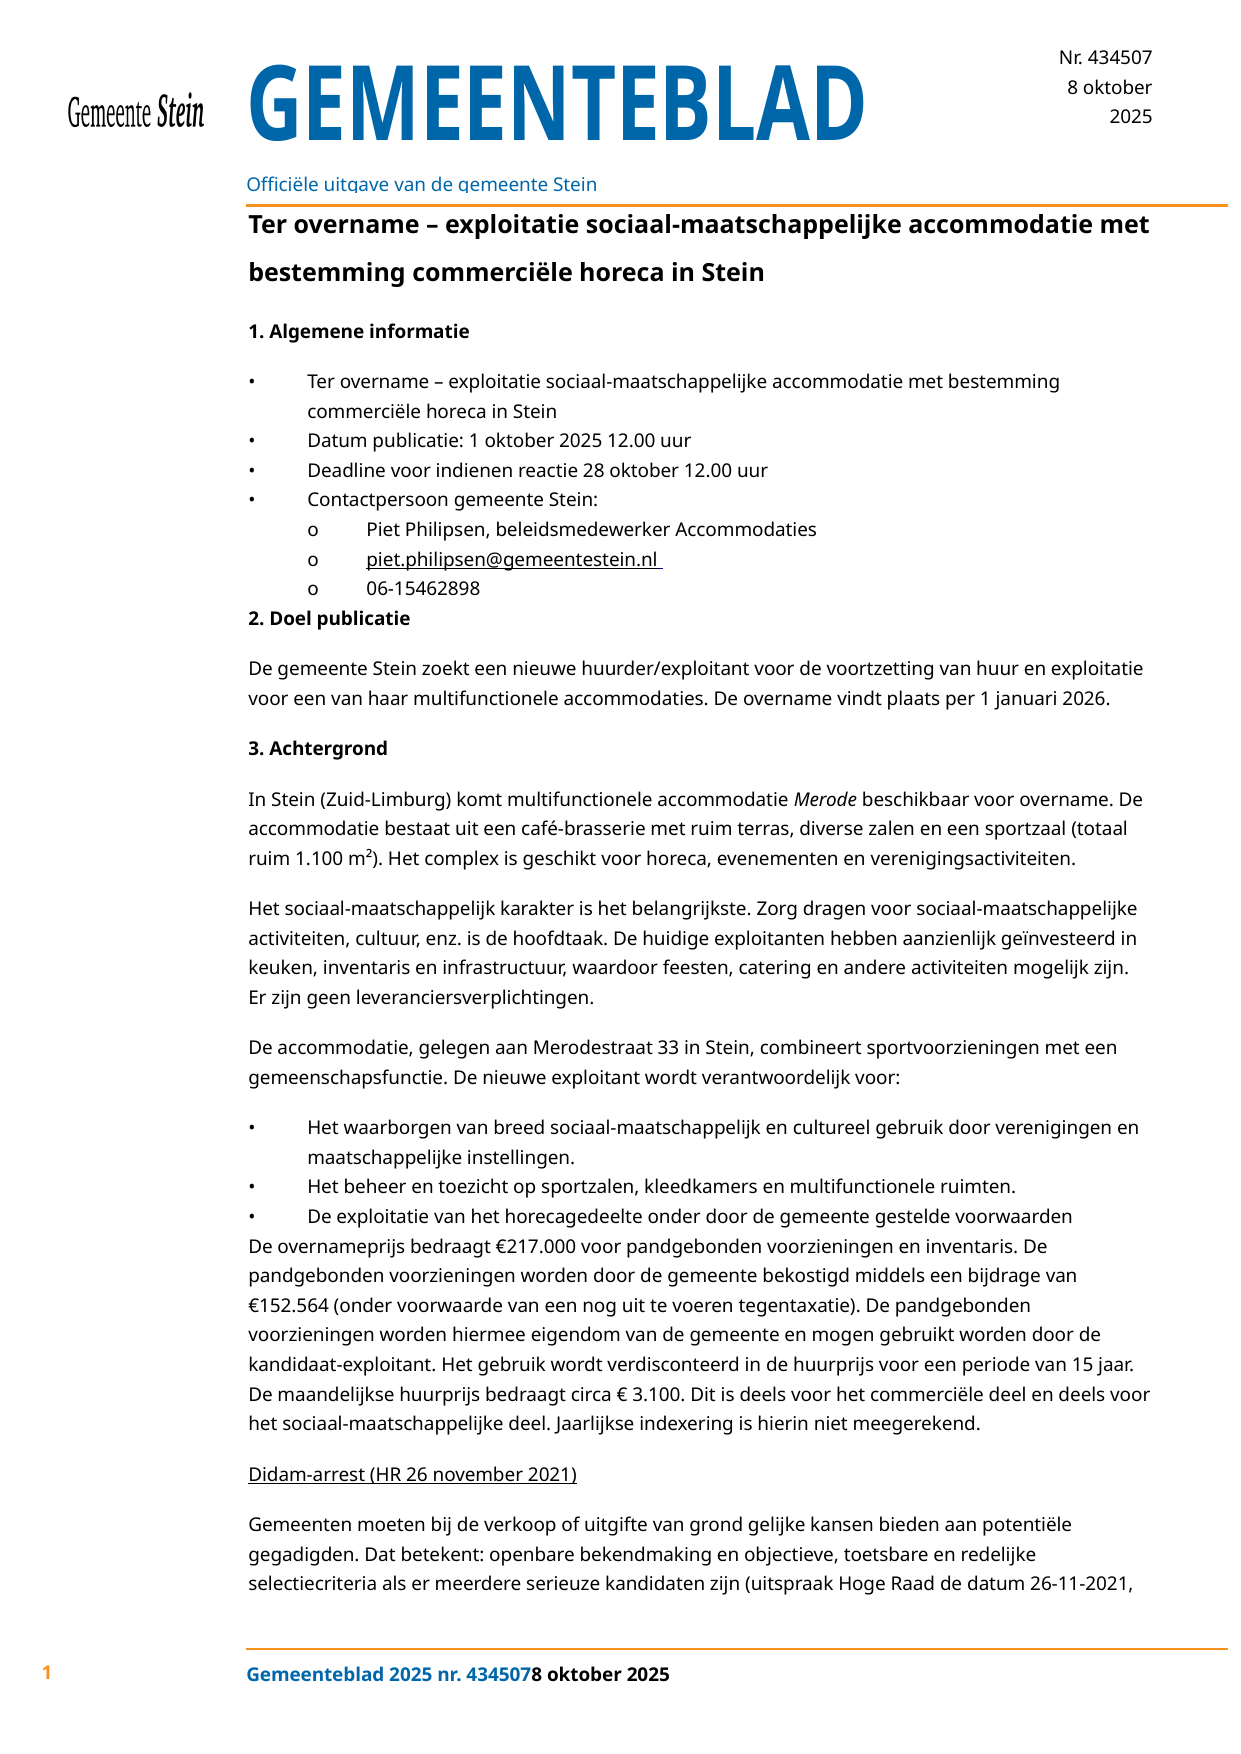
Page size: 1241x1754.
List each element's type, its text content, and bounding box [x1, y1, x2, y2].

text 1. Algemene informatie [248, 318, 1152, 344]
text 3. Achtergrond [248, 735, 1152, 761]
list Piet Philipsen, beleidsmedewerker Accommodaties [307, 516, 1152, 542]
text 2. Doel publicatie [248, 605, 1152, 631]
text Didam-arrest (HR 26 november 2021) [248, 1461, 1152, 1487]
list Contactpersoon gemeente Stein: [248, 487, 1152, 512]
text Het sociaal-maatschappelijk karakter is het belangrijkste. Zorg dragen voor sociaal-maatschappelijke activiteiten, cultuur, enz. is de hoofdtaak. De huidige exploitanten hebben aanzienlijk geïnvesteerd in keuken, inventaris en infrastructuur, waardoor feesten, catering en andere activiteiten mogelijk zijn. Er zijn geen leveranciersverplichtingen. [248, 895, 1152, 1010]
list Datum publicatie: 1 oktober 2025 12.00 uur [248, 427, 1152, 453]
list piet.philipsen@gemeentestein.nl [307, 546, 1152, 572]
list Ter overname – exploitatie sociaal-maatschappelijke accommodatie met bestemming commerciële horeca in Stein [248, 368, 1152, 424]
text Gemeenten moeten bij de verkoop of uitgifte van grond gelijke kansen bieden aan potentiële gegadigden. Dat betekent: openbare bekendmaking en objectieve, toetsbare en redelijke selectiecriteria als er meerdere serieuze kandidaten zijn (uitspraak Hoge Raad de datum 26-11-2021, [248, 1511, 1152, 1596]
list Het beheer en toezicht op sportzalen, kleedkamers en multifunctionele ruimten. [248, 1174, 1152, 1199]
list 06-15462898 [307, 575, 1152, 601]
text De overnameprijs bedraagt €217.000 voor pandgebonden voorzieningen en inventaris. De pandgebonden voorzieningen worden door de gemeente bekostigd middels een bijdrage van €152.564 (onder voorwaarde van een nog uit te voeren tegentaxatie). De pandgebonden voorzieningen worden hiermee eigendom van de gemeente en mogen gebruikt worden door de kandidaat-exploitant. Het gebruik wordt verdisconteerd in de huurprijs voor een periode van 15 jaar. De maandelijkse huurprijs bedraagt circa € 3.100. Dit is deels voor het commerciële deel en deels voor het sociaal-maatschappelijke deel. Jaarlijkse indexering is hierin niet meegerekend. [248, 1233, 1152, 1436]
text De gemeente Stein zoekt een nieuwe huurder/exploitant voor de voortzetting van huur en exploitatie voor een van haar multifunctionele accommodaties. De overname vindt plaats per 1 januari 2026. [248, 655, 1152, 711]
text Ter overname – exploitatie sociaal-maatschappelijke accommodatie met bestemming commerciële horeca in Stein [248, 207, 1152, 288]
list Het waarborgen van breed sociaal-maatschappelijk en cultureel gebruik door verenigingen en maatschappelijke instellingen. [248, 1114, 1152, 1170]
text De accommodatie, gelegen aan Merodestraat 33 in Stein, combineert sportvoorzieningen met een gemeenschapsfunctie. De nieuwe exploitant wordt verantwoordelijk voor: [248, 1034, 1152, 1090]
list De exploitatie van het horecagedeelte onder door de gemeente gestelde voorwaarden [248, 1203, 1152, 1229]
text In Stein (Zuid-Limburg) komt multifunctionele accommodatie Merode beschikbaar voor overname. De accommodatie bestaat uit een café-brasserie met ruim terras, diverse zalen en een sportzaal (totaal ruim 1.100 m²). Het complex is geschikt voor horeca, evenementen en verenigingsactiviteiten. [248, 786, 1152, 871]
picture [41, 47, 231, 172]
list Deadline voor indienen reactie 28 oktober 12.00 uur [248, 457, 1152, 483]
